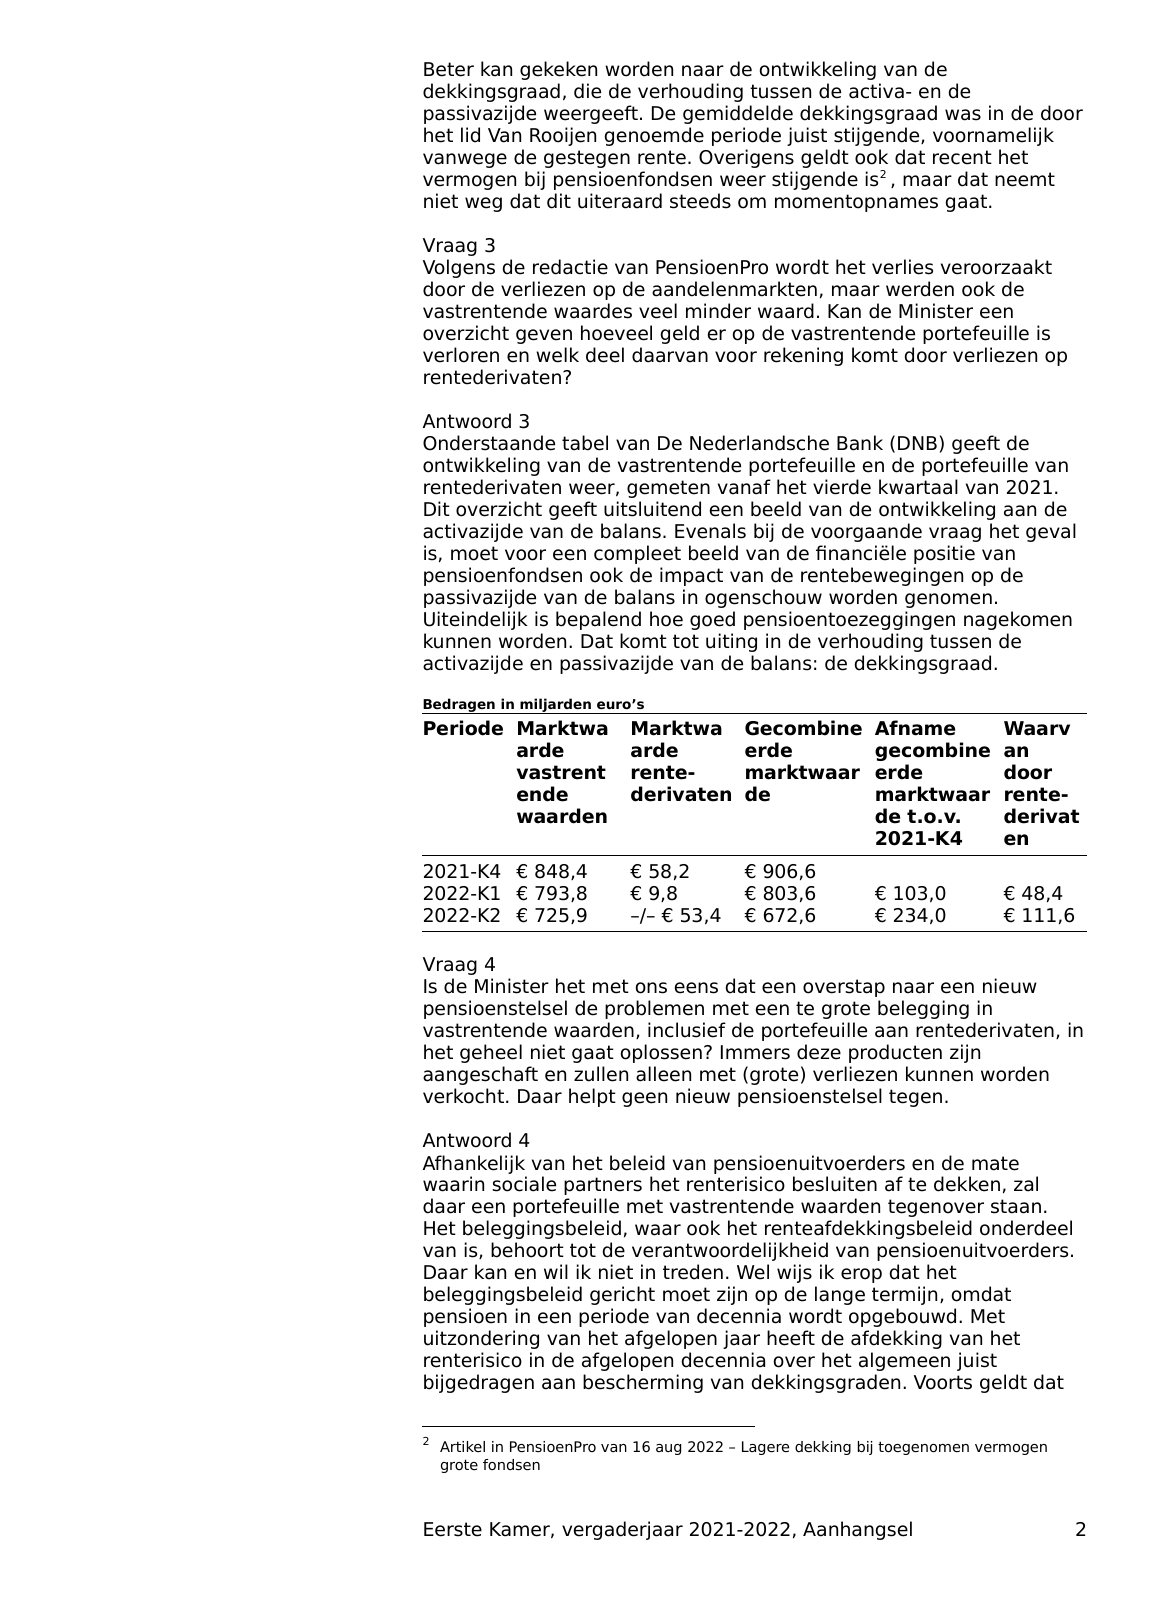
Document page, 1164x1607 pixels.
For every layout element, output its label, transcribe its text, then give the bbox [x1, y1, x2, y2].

table_cell Afname gecombineerde marktwaarde t.o.v. 2021-K4 [869, 714, 997, 855]
table_cell [997, 856, 1087, 882]
table_cell € 672,6 [738, 905, 868, 931]
table_cell € 793,8 [510, 883, 624, 904]
table_cell € 803,6 [738, 883, 868, 904]
table_cell € 848,4 [510, 856, 624, 882]
table_cell 2022-K2 [422, 905, 510, 931]
table_cell Waarvan door rente-derivaten [997, 714, 1087, 855]
table_cell Marktwaarde vastrentende waarden [510, 714, 624, 855]
table_cell € 906,6 [738, 856, 868, 882]
text Antwoord 3 [422, 411, 1087, 433]
table_cell € 103,0 [869, 883, 997, 904]
text Vraag 3 [422, 235, 1087, 257]
text Beter kan gekeken worden naar de ontwikkeling van de dekkingsgraad, die de verhouding tussen de activa- en de passivazijde weergeeft. De gemiddelde dekkingsgraad was in de door het lid Van Rooijen genoemde periode juist stijgende, voornamelijk vanwege de gestegen rente. Overigens geldt ook dat recent het vermogen bij pensioenfondsen weer stijgende is, maar dat neemt niet weg dat dit uiteraard steeds om momentopnames gaat. [422, 59, 1087, 213]
table_cell € 58,2 [624, 856, 738, 882]
table_cell Periode [422, 714, 510, 855]
table_cell 2022-K1 [422, 883, 510, 904]
text Antwoord 4 [422, 1130, 1087, 1152]
table_cell € 9,8 [624, 883, 738, 904]
table_cell 2021-K4 [422, 856, 510, 882]
table_cell € 725,9 [510, 905, 624, 931]
table_cell Marktwaarde rente-derivaten [624, 714, 738, 855]
text Is de Minister het met ons eens dat een overstap naar een nieuw pensioenstelsel de problemen met een te grote belegging in vastrentende waarden, inclusief de portefeuille aan rentederivaten, in het geheel niet gaat oplossen? Immers deze producten zijn aangeschaft en zullen alleen met (grote) verliezen kunnen worden verkocht. Daar helpt geen nieuw pensioenstelsel tegen. [422, 976, 1087, 1108]
text Volgens de redactie van PensioenPro wordt het verlies veroorzaakt door de verliezen op de aandelenmarkten, maar werden ook de vastrentende waardes veel minder waard. Kan de Minister een overzicht geven hoeveel geld er op de vastrentende portefeuille is verloren en welk deel daarvan voor rekening komt door verliezen op rentederivaten? [422, 257, 1087, 389]
table_cell € 48,4 [997, 883, 1087, 904]
table_cell [869, 856, 997, 882]
text Onderstaande tabel van De Nederlandsche Bank (DNB) geeft de ontwikkeling van de vastrentende portefeuille en de portefeuille van rentederivaten weer, gemeten vanaf het vierde kwartaal van 2021. Dit overzicht geeft uitsluitend een beeld van de ontwikkeling aan de activazijde van de balans. Evenals bij de voorgaande vraag het geval is, moet voor een compleet beeld van de financiële positie van pensioenfondsen ook de impact van de rentebewegingen op de passivazijde van de balans in ogenschouw worden genomen. Uiteindelijk is bepalend hoe goed pensioentoezeggingen nagekomen kunnen worden. Dat komt tot uiting in de verhouding tussen de activazijde en passivazijde van de balans: de dekkingsgraad. [422, 433, 1087, 675]
table_cell € 111,6 [997, 905, 1087, 931]
text Vraag 4 [422, 954, 1087, 976]
table_cell Gecombineerde marktwaarde [738, 714, 868, 855]
text Afhankelijk van het beleid van pensioenuitvoerders en de mate waarin sociale partners het renterisico besluiten af te dekken, zal daar een portefeuille met vastrentende waarden tegenover staan. Het beleggingsbeleid, waar ook het renteafdekkingsbeleid onderdeel van is, behoort tot de verantwoordelijkheid van pensioenuitvoerders. Daar kan en wil ik niet in treden. Wel wijs ik erop dat het beleggingsbeleid gericht moet zijn op de lange termijn, omdat pensioen in een periode van decennia wordt opgebouwd. Met uitzondering van het afgelopen jaar heeft de afdekking van het renterisico in de afgelopen decennia over het algemeen juist bijgedragen aan bescherming van dekkingsgraden. Voorts geldt dat [422, 1152, 1087, 1394]
table_header Bedragen in miljarden euro’s [422, 697, 1087, 712]
table_cell € 234,0 [869, 905, 997, 931]
text Artikel in PensioenPro van 16 aug 2022 – Lagere dekking bij toegenomen vermogen grote fondsen [422, 1435, 1087, 1474]
table_cell –/– € 53,4 [624, 905, 738, 931]
